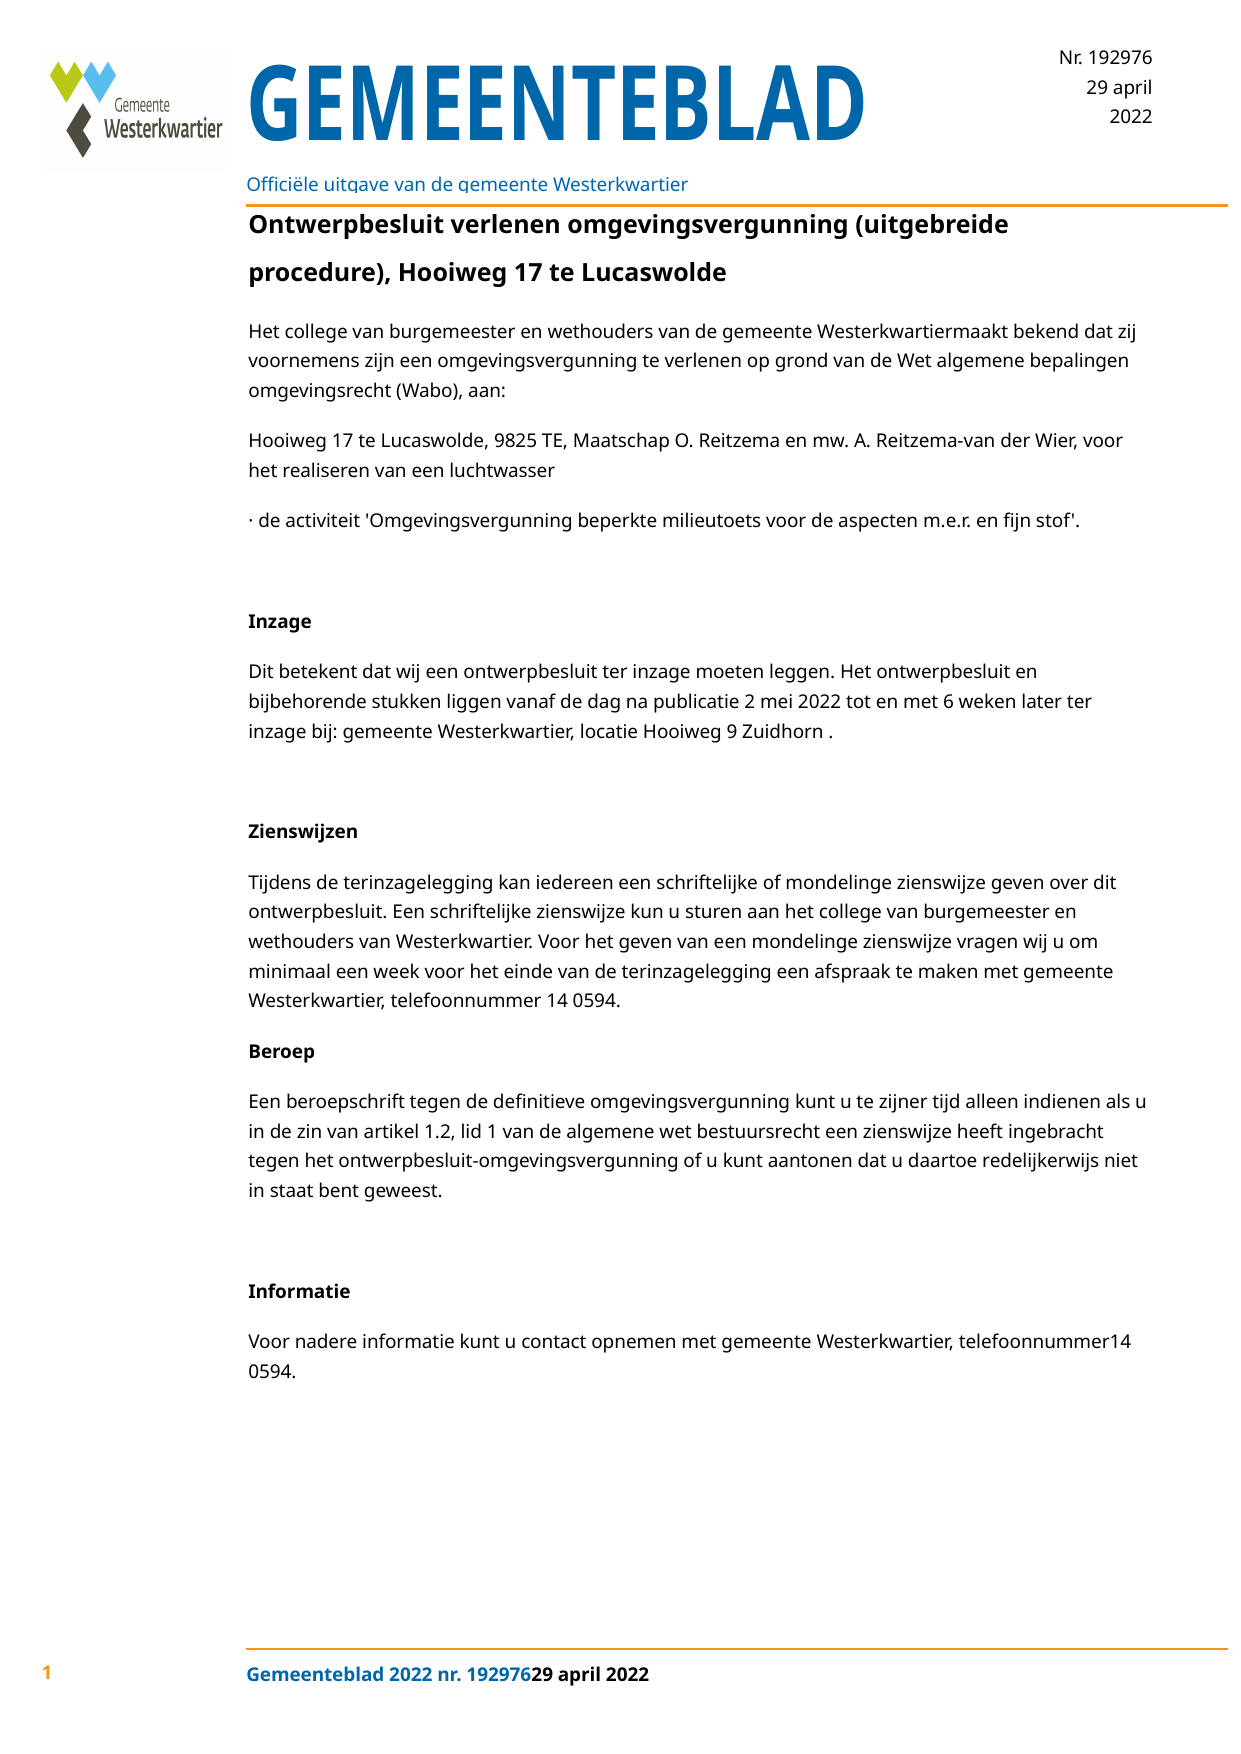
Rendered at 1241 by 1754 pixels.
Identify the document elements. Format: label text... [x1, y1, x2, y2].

text Ontwerpbesluit verlenen omgevingsvergunning (uitgebreide procedure), Hooiweg 17 te Lucaswolde [248, 207, 1152, 288]
text Een beroepschrift tegen de definitieve omgevingsvergunning kunt u te zijner tijd alleen indienen als u in de zin van artikel 1.2, lid 1 van de algemene wet bestuursrecht een zienswijze heeft ingebracht tegen het ontwerpbesluit-omgevingsvergunning of u kunt aantonen dat u daartoe redelijkerwijs niet in staat bent geweest. [248, 1088, 1152, 1203]
text · de activiteit 'Omgevingsvergunning beperkte milieutoets voor de aspecten m.e.r. en fijn stof'. [248, 507, 1152, 533]
text Zienswijzen [248, 819, 1152, 844]
text Voor nadere informatie kunt u contact opnemen met gemeente Westerkwartier, telefoonnummer14 0594. [248, 1328, 1152, 1384]
text Beroep [248, 1038, 1152, 1064]
text Hooiweg 17 te Lucaswolde, 9825 TE, Maatschap O. Reitzema en mw. A. Reitzema-van der Wier, voor het realiseren van een luchtwasser [248, 427, 1152, 483]
picture [41, 47, 231, 172]
text Dit betekent dat wij een ontwerpbesluit ter inzage moeten leggen. Het ontwerpbesluit en bijbehorende stukken liggen vanaf de dag na publicatie 2 mei 2022 tot en met 6 weken later ter inzage bij: gemeente Westerkwartier, locatie Hooiweg 9 Zuidhorn . [248, 659, 1152, 744]
text Inzage [248, 608, 1152, 634]
text Informatie [248, 1278, 1152, 1304]
text Tijdens de terinzagelegging kan iedereen een schriftelijke of mondelinge zienswijze geven over dit ontwerpbesluit. Een schriftelijke zienswijze kun u sturen aan het college van burgemeester en wethouders van Westerkwartier. Voor het geven van een mondelinge zienswijze vragen wij u om minimaal een week voor het einde van de terinzagelegging een afspraak te maken met gemeente Westerkwartier, telefoonnummer 14 0594. [248, 869, 1152, 1013]
text Het college van burgemeester en wethouders van de gemeente Westerkwartiermaakt bekend dat zij voornemens zijn een omgevingsvergunning te verlenen op grond van de Wet algemene bepalingen omgevingsrecht (Wabo), aan: [248, 318, 1152, 403]
